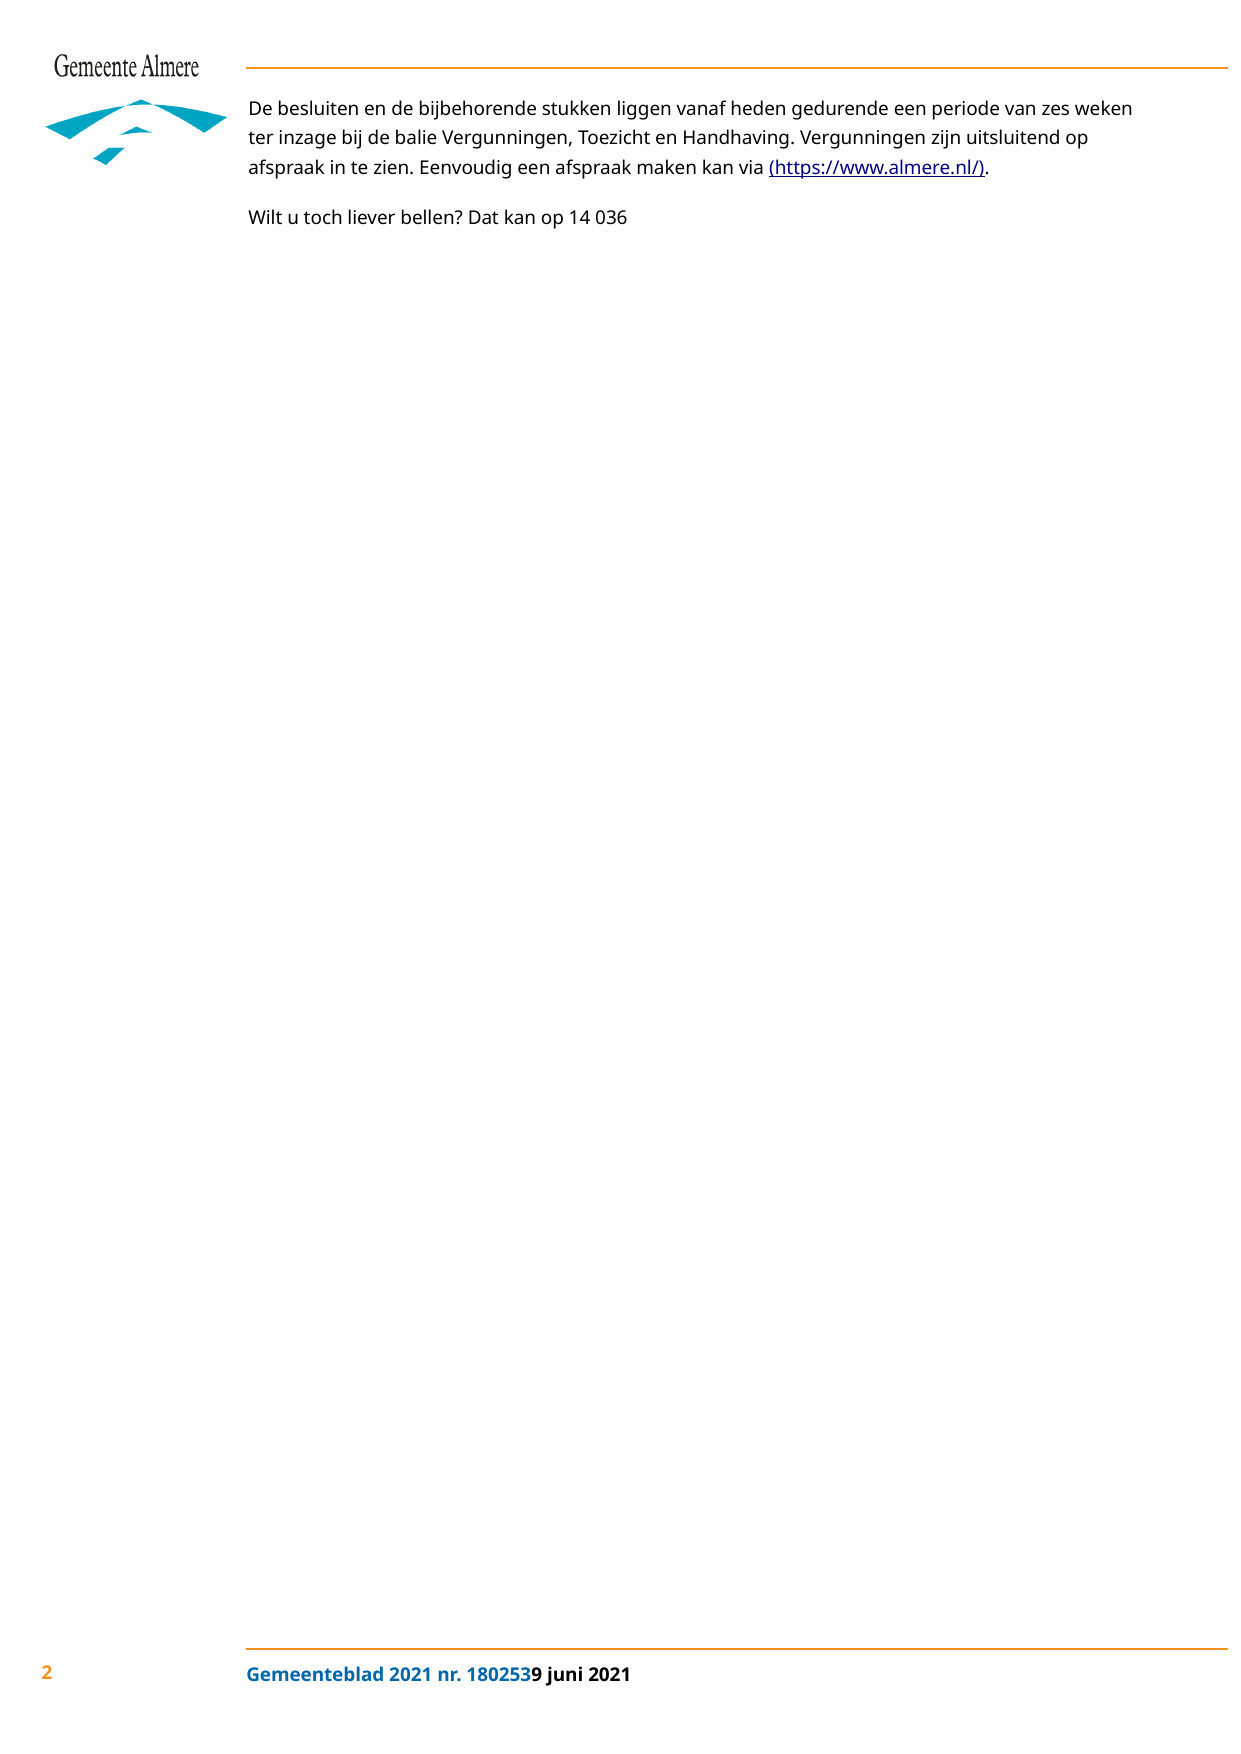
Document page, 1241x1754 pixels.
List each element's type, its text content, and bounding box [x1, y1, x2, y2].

text De besluiten en de bijbehorende stukken liggen vanaf heden gedurende een periode van zes weken ter inzage bij de balie Vergunningen, Toezicht en Handhaving. Vergunningen zijn uitsluitend op afspraak in te zien. Eenvoudig een afspraak maken kan via (https://www.almere.nl/). [248, 95, 1152, 180]
text Wilt u toch liever bellen? Dat kan op 14 036 [248, 204, 1152, 230]
picture [41, 47, 231, 172]
